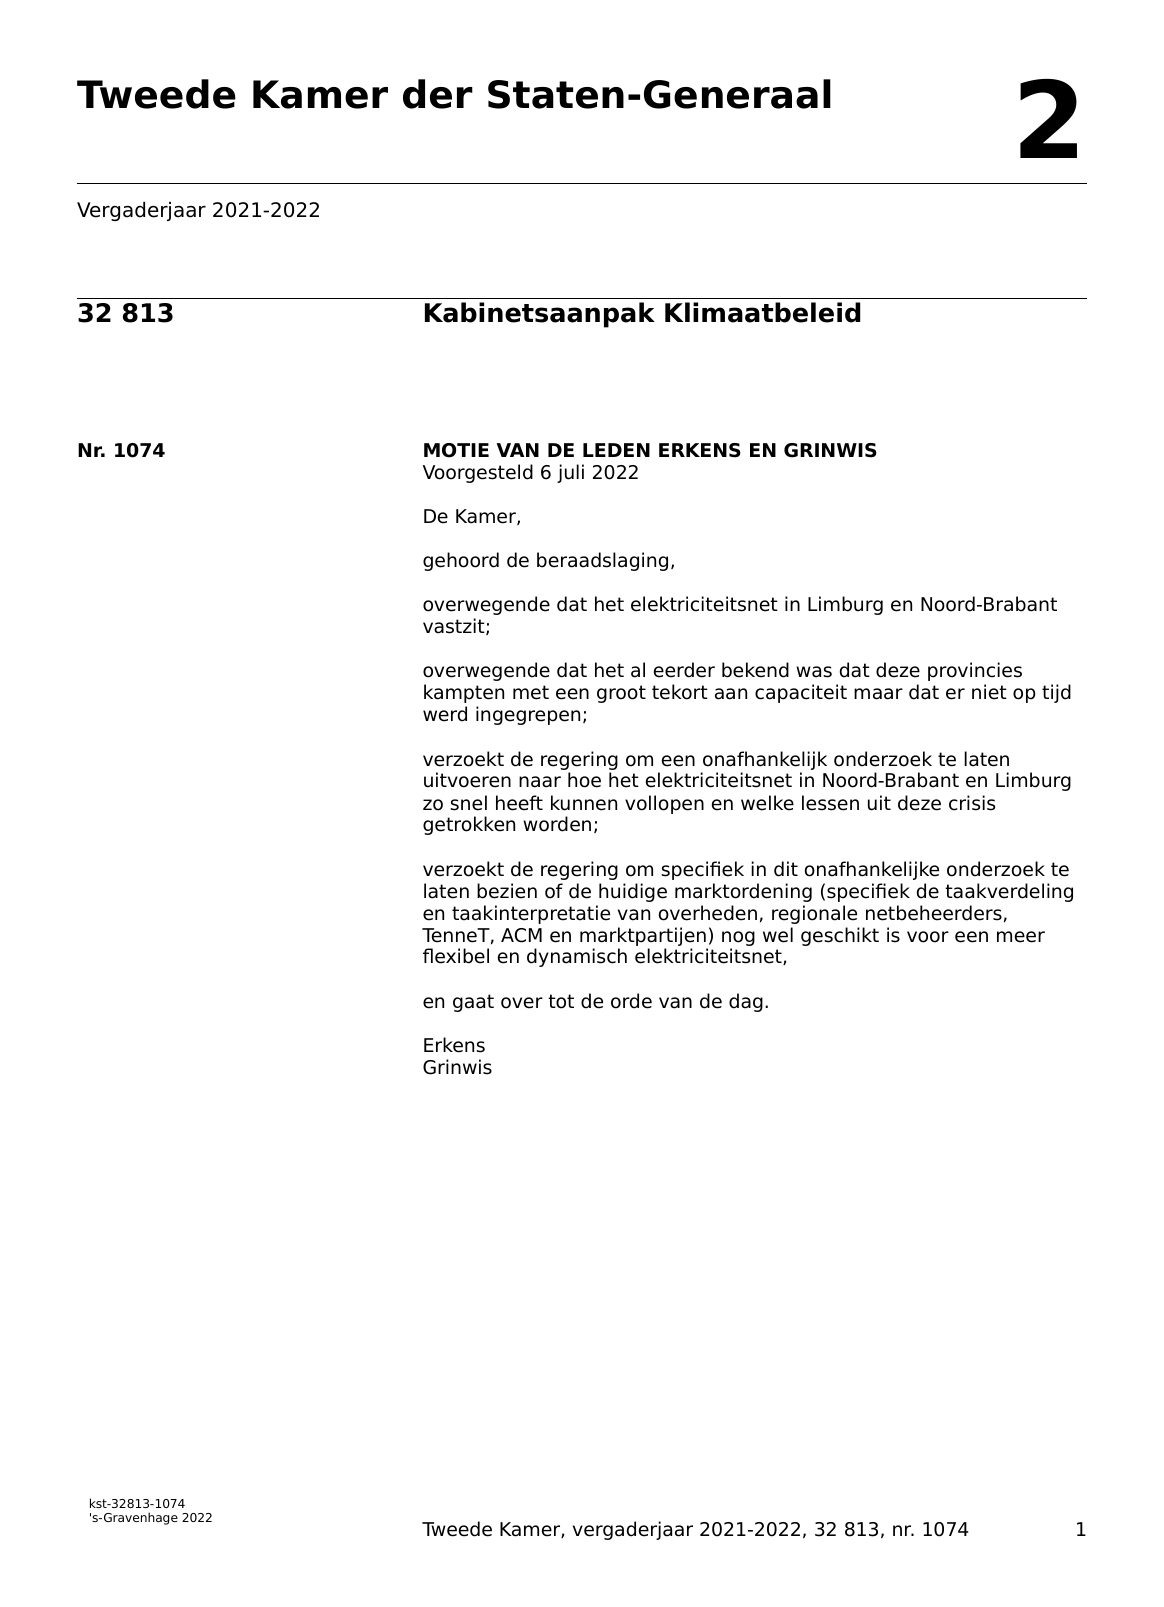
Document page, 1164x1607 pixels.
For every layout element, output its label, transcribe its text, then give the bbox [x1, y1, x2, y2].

subtitle Nr. 1074 MOTIE VAN DE LEDEN ERKENS EN GRINWIS [77, 440, 1087, 462]
text en gaat over tot de orde van de dag. [422, 991, 1087, 1013]
text gehoord de beraadslaging, [422, 550, 1087, 572]
text verzoekt de regering om specifiek in dit onafhankelijke onderzoek te laten bezien of de huidige marktordening (specifiek de taakverdeling en taakinterpretatie van overheden, regionale netbeheerders, TenneT, ACM en marktpartijen) nog wel geschikt is voor een meer flexibel en dynamisch elektriciteitsnet, [422, 858, 1087, 968]
subtitle 32 813 Kabinetsaanpak Klimaatbeleid [77, 299, 1087, 329]
text kst-32813-1074 [88, 1497, 323, 1511]
table_cell Vergaderjaar 2021-2022 [77, 184, 1087, 298]
table_header 2 [886, 59, 1087, 183]
table_header Tweede Kamer der Staten-Generaal [77, 59, 886, 183]
text verzoekt de regering om een onafhankelijk onderzoek te laten uitvoeren naar hoe het elektriciteitsnet in Noord-Brabant en Limburg zo snel heeft kunnen vollopen en welke lessen uit deze crisis getrokken worden; [422, 748, 1087, 836]
text overwegende dat het al eerder bekend was dat deze provincies kampten met een groot tekort aan capaciteit maar dat er niet op tijd werd ingegrepen; [422, 660, 1087, 726]
text Erkens [422, 1035, 1087, 1057]
text Voorgesteld 6 juli 2022 [422, 462, 1087, 484]
text 's-Gravenhage 2022 [88, 1511, 323, 1525]
text overwegende dat het elektriciteitsnet in Limburg en Noord-Brabant vastzit; [422, 594, 1087, 638]
text Grinwis [422, 1057, 1087, 1079]
text De Kamer, [422, 506, 1087, 528]
